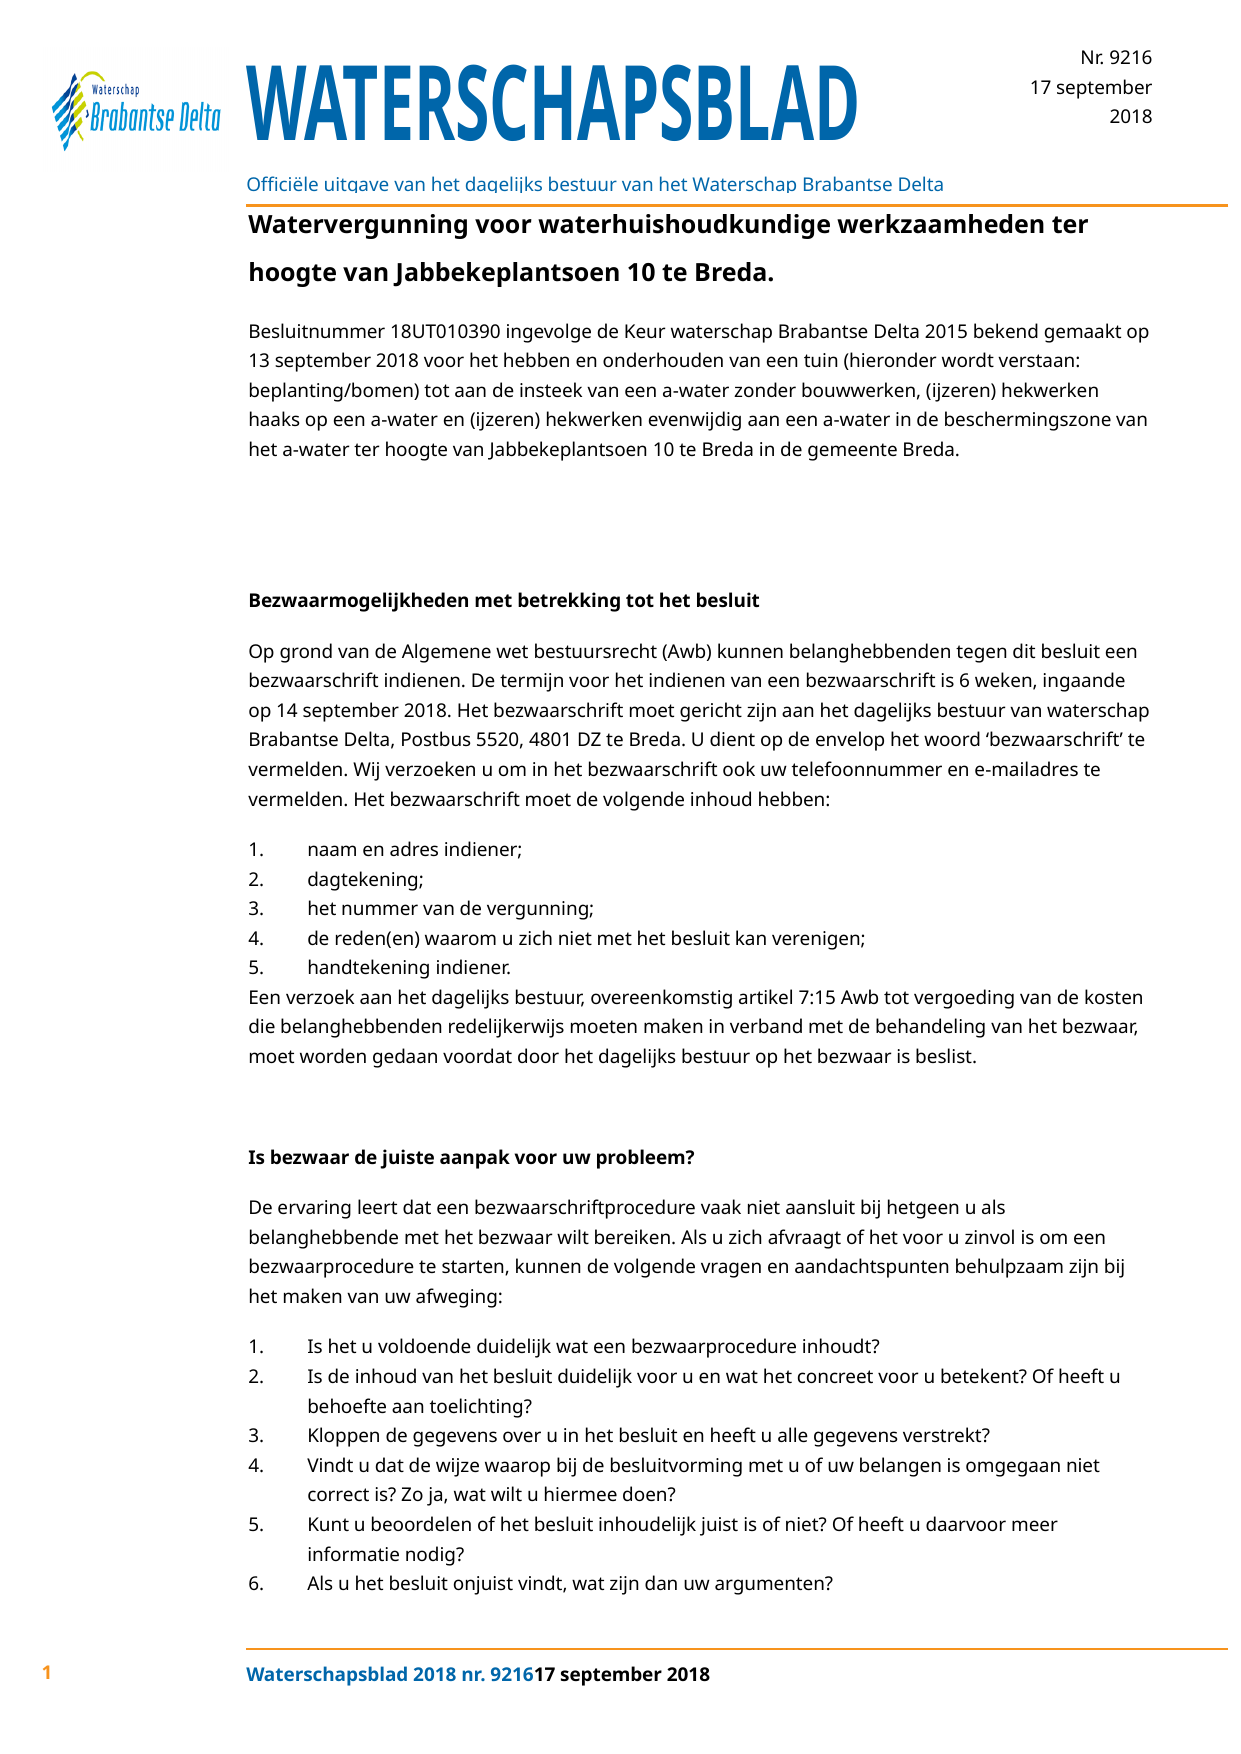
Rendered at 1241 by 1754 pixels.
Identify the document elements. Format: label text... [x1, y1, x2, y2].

list naam en adres indiener; [248, 836, 1152, 862]
text De ervaring leert dat een bezwaarschriftprocedure vaak niet aansluit bij hetgeen u als belanghebbende met het bezwaar wilt bereiken. Als u zich afvraagt of het voor u zinvol is om een bezwaarprocedure te starten, kunnen de volgende vragen en aandachtspunten behulpzaam zijn bij het maken van uw afweging: [248, 1194, 1152, 1309]
text Een verzoek aan het dagelijks bestuur, overeenkomstig artikel 7:15 Awb tot vergoeding van de kosten die belanghebbenden redelijkerwijs moeten maken in verband met de behandeling van het bezwaar, moet worden gedaan voordat door het dagelijks bestuur op het bezwaar is beslist. [248, 984, 1152, 1069]
list Als u het besluit onjuist vindt, wat zijn dan uw argumenten? [248, 1570, 1152, 1596]
list handtekening indiener. [248, 954, 1152, 980]
list het nummer van de vergunning; [248, 895, 1152, 921]
list dagtekening; [248, 866, 1152, 892]
list de reden(en) waarom u zich niet met het besluit kan verenigen; [248, 925, 1152, 951]
list Kunt u beoordelen of het besluit inhoudelijk juist is of niet? Of heeft u daarvoor meer informatie nodig? [248, 1511, 1152, 1567]
text Op grond van de Algemene wet bestuursrecht (Awb) kunnen belanghebbenden tegen dit besluit een bezwaarschrift indienen. De termijn voor het indienen van een bezwaarschrift is 6 weken, ingaande op 14 september 2018. Het bezwaarschrift moet gericht zijn aan het dagelijks bestuur van waterschap Brabantse Delta, Postbus 5520, 4801 DZ te Breda. U dient op de envelop het woord ‘bezwaarschrift’ te vermelden. Wij verzoeken u om in het bezwaarschrift ook uw telefoonnummer en e‑mailadres te vermelden. Het bezwaarschrift moet de volgende inhoud hebben: [248, 638, 1152, 812]
text Bezwaarmogelijkheden met betrekking tot het besluit [248, 587, 1152, 613]
list Kloppen de gegevens over u in het besluit en heeft u alle gegevens verstrekt? [248, 1422, 1152, 1448]
list Is de inhoud van het besluit duidelijk voor u en wat het concreet voor u betekent? Of heeft u behoefte aan toelichting? [248, 1363, 1152, 1419]
list Is het u voldoende duidelijk wat een bezwaarprocedure inhoudt? [248, 1334, 1152, 1359]
text Besluitnummer 18UT010390 ingevolge de Keur waterschap Brabantse Delta 2015 bekend gemaakt op 13 september 2018 voor het hebben en onderhouden van een tuin (hieronder wordt verstaan: beplanting/bomen) tot aan de insteek van een a-water zonder bouwwerken, (ijzeren) hekwerken haaks op een a-water en (ijzeren) hekwerken evenwijdig aan een a-water in de beschermingszone van het a-water ter hoogte van Jabbekeplantsoen 10 te Breda in de gemeente Breda. [248, 318, 1152, 462]
text Is bezwaar de juiste aanpak voor uw probleem? [248, 1144, 1152, 1170]
text Watervergunning voor waterhuishoudkundige werkzaamheden ter hoogte van Jabbekeplantsoen 10 te Breda. [248, 207, 1152, 288]
list Vindt u dat de wijze waarop bij de besluitvorming met u of uw belangen is omgegaan niet correct is? Zo ja, wat wilt u hiermee doen? [248, 1452, 1152, 1507]
picture [41, 47, 231, 172]
